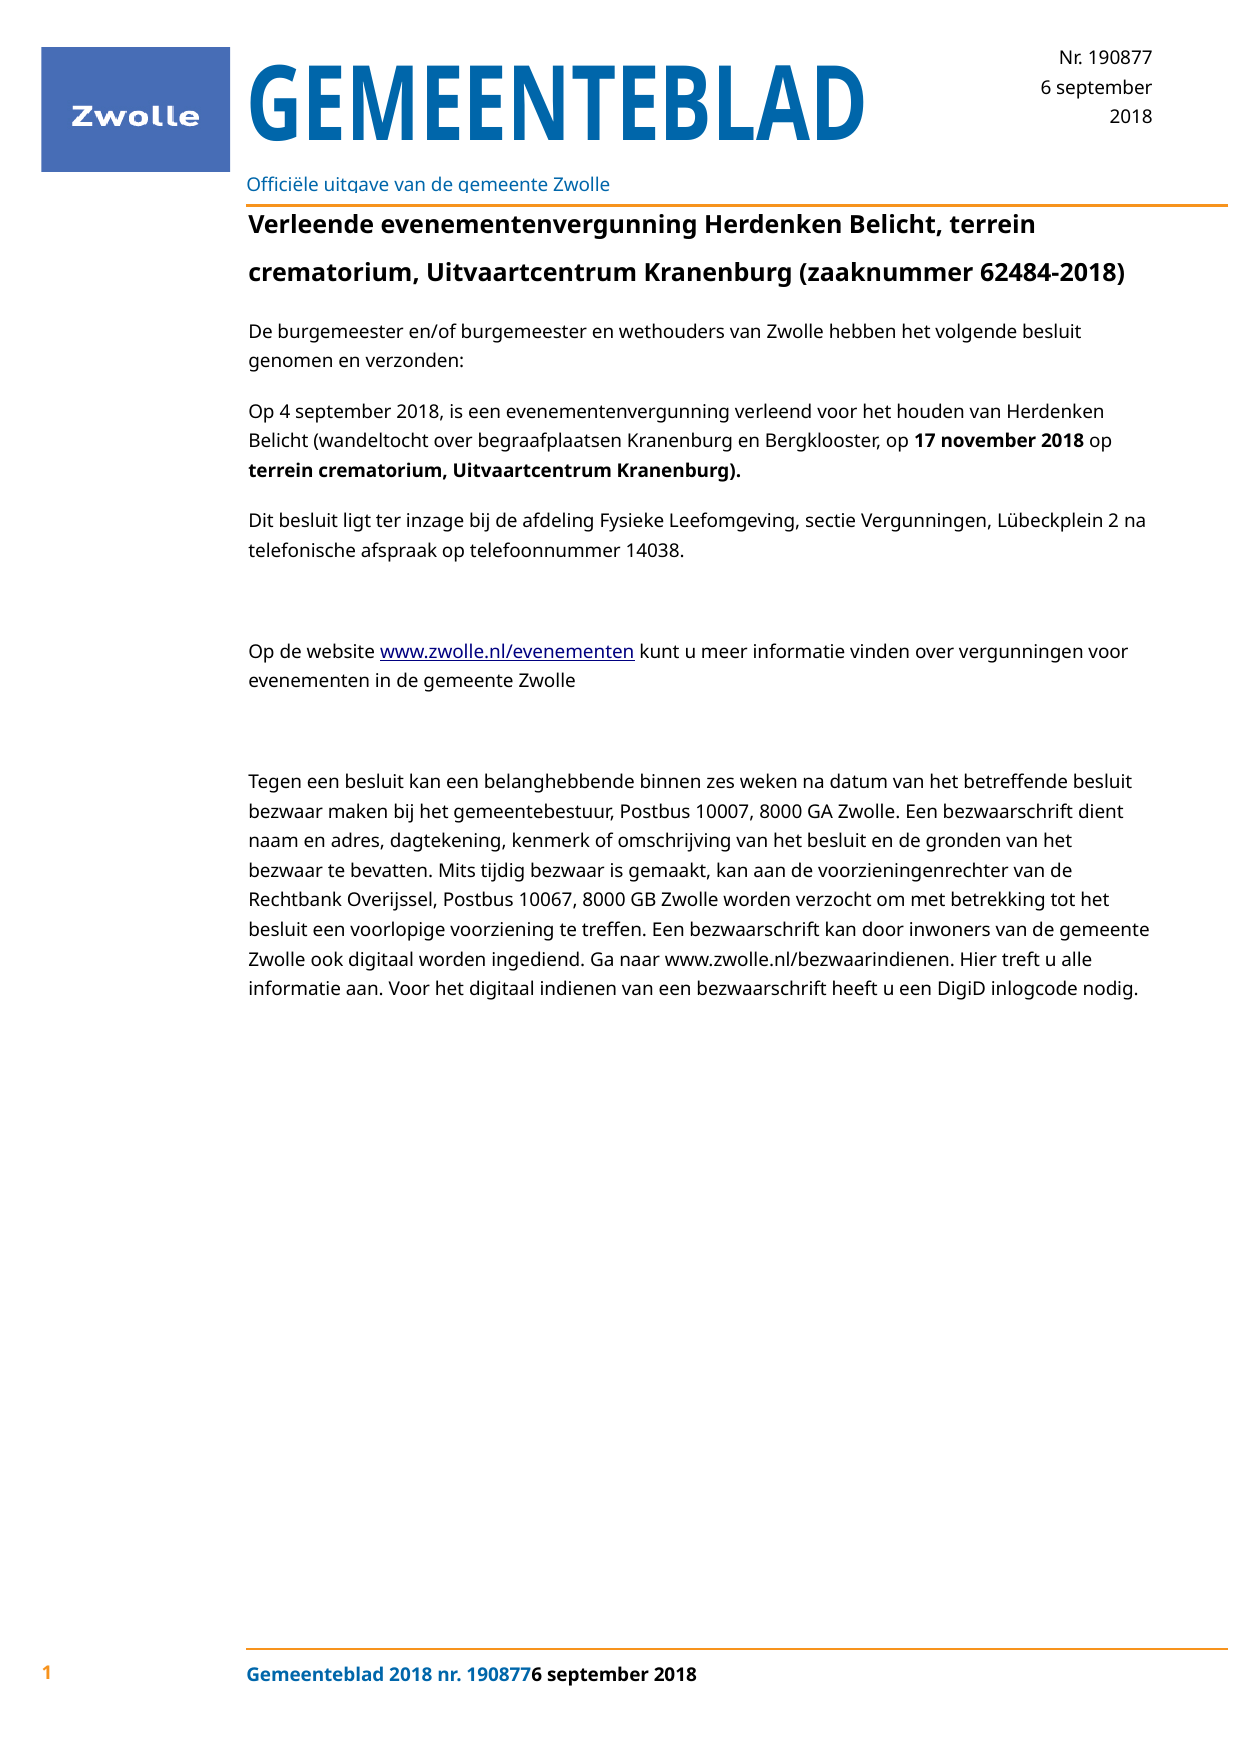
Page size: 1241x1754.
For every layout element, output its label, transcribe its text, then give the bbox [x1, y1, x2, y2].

text Op de website www.zwolle.nl/evenementen kunt u meer informatie vinden over vergunningen voor evenementen in de gemeente Zwolle [248, 638, 1152, 693]
text Op 4 september 2018, is een evenementenvergunning verleend voor het houden van Herdenken Belicht (wandeltocht over begraafplaatsen Kranenburg en Bergklooster, op 17 november 2018 op terrein crematorium, Uitvaartcentrum Kranenburg). [248, 398, 1152, 483]
text Verleende evenementenvergunning Herdenken Belicht, terrein crematorium, Uitvaartcentrum Kranenburg (zaaknummer 62484-2018) [248, 207, 1152, 288]
picture [41, 47, 231, 172]
text De burgemeester en/of burgemeester en wethouders van Zwolle hebben het volgende besluit genomen en verzonden: [248, 318, 1152, 373]
text Dit besluit ligt ter inzage bij de afdeling Fysieke Leefomgeving, sectie Vergunningen, Lübeckplein 2 na telefonische afspraak op telefoonnummer 14038. [248, 507, 1152, 563]
text Tegen een besluit kan een belanghebbende binnen zes weken na datum van het betreffende besluit bezwaar maken bij het gemeentebestuur, Postbus 10007, 8000 GA Zwolle. Een bezwaarschrift dient naam en adres, dagtekening, kenmerk of omschrijving van het besluit en de gronden van het bezwaar te bevatten. Mits tijdig bezwaar is gemaakt, kan aan de voorzieningenrechter van de Rechtbank Overijssel, Postbus 10067, 8000 GB Zwolle worden verzocht om met betrekking tot het besluit een voorlopige voorziening te treffen. Een bezwaarschrift kan door inwoners van de gemeente Zwolle ook digitaal worden ingediend. Ga naar www.zwolle.nl/bezwaarindienen. Hier treft u alle informatie aan. Voor het digitaal indienen van een bezwaarschrift heeft u een DigiD inlogcode nodig. [248, 768, 1152, 1001]
